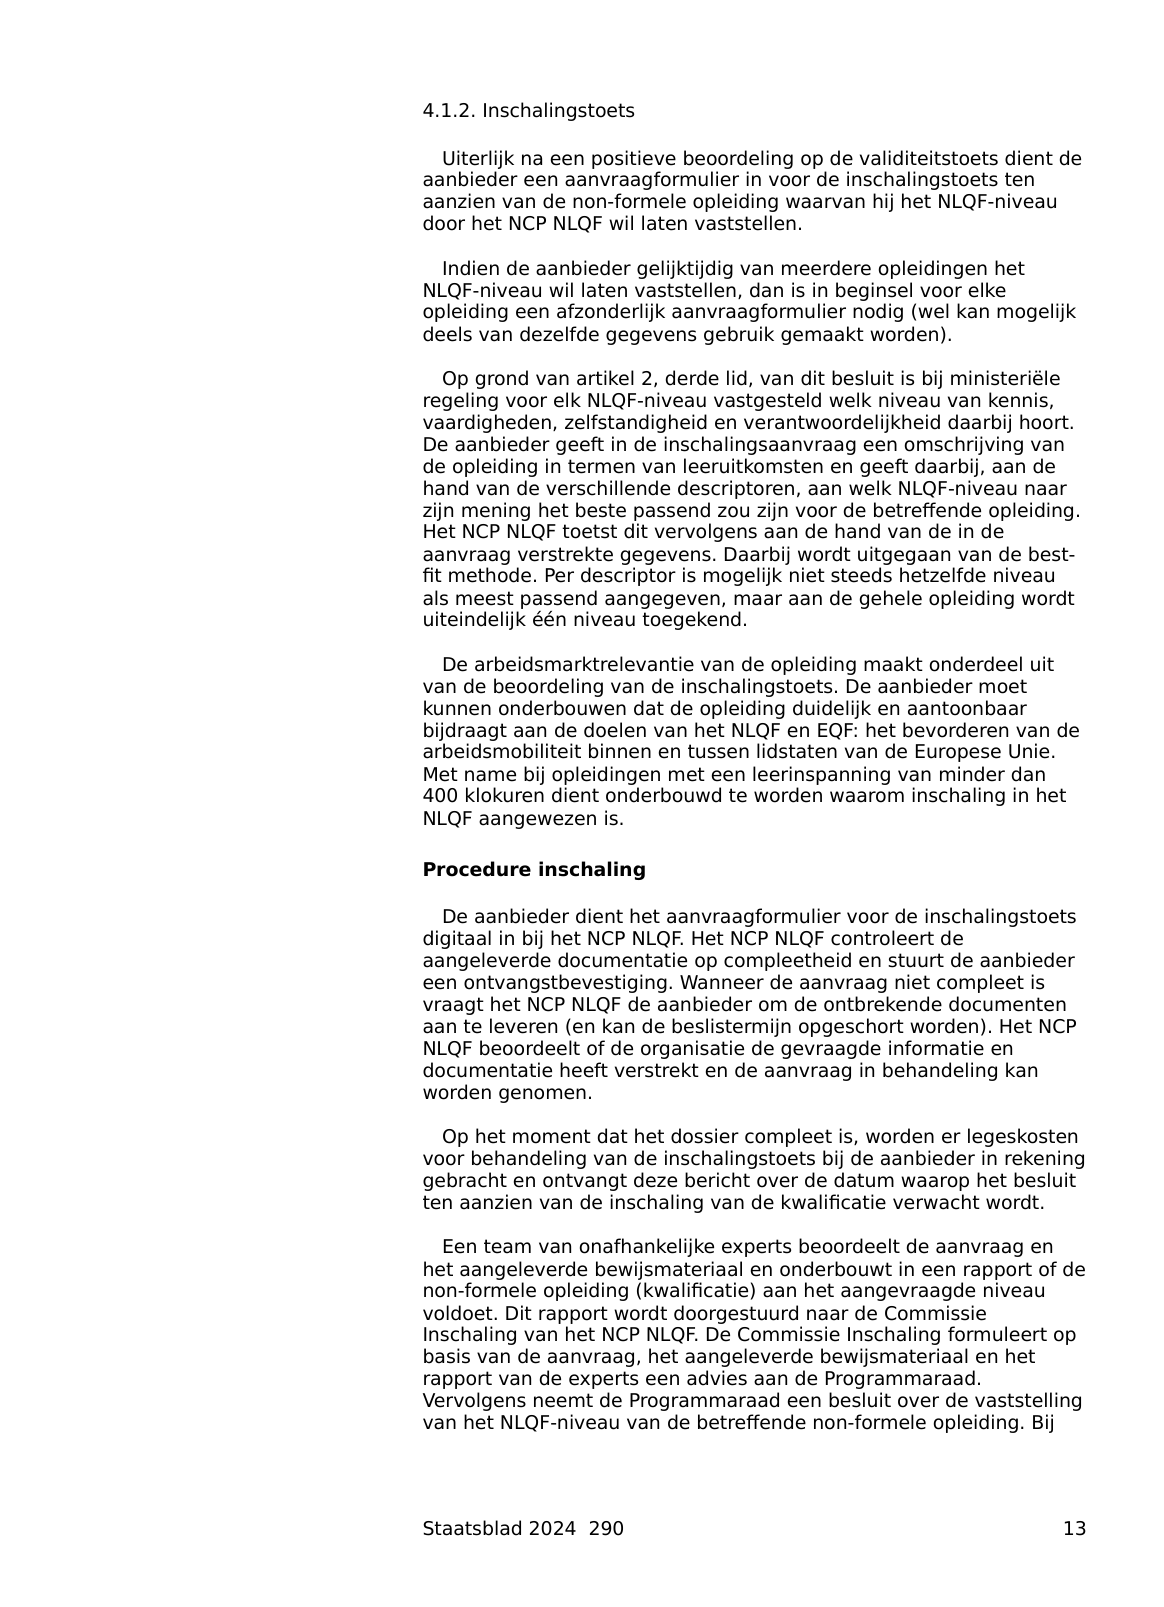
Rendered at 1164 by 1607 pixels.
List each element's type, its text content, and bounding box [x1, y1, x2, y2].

text Op het moment dat het dossier compleet is, worden er legeskosten voor behandeling van de inschalingstoets bij de aanbieder in rekening gebracht en ontvangt deze bericht over de datum waarop het besluit ten aanzien van de inschaling van de kwalificatie verwacht wordt. [422, 1126, 1087, 1214]
text Een team van onafhankelijke experts beoordeelt de aanvraag en het aangeleverde bewijsmateriaal en onderbouwt in een rapport of de non-formele opleiding (kwalificatie) aan het aangevraagde niveau voldoet. Dit rapport wordt doorgestuurd naar de Commissie Inschaling van het NCP NLQF. De Commissie Inschaling formuleert op basis van de aanvraag, het aangeleverde bewijsmateriaal en het rapport van de experts een advies aan de Programmaraad. Vervolgens neemt de Programmaraad een besluit over de vaststelling van het NLQF-niveau van de betreffende non-formele opleiding. Bij [422, 1236, 1087, 1434]
text Uiterlijk na een positieve beoordeling op de validiteitstoets dient de aanbieder een aanvraagformulier in voor de inschalingstoets ten aanzien van de non-formele opleiding waarvan hij het NLQF-niveau door het NCP NLQF wil laten vaststellen. [422, 147, 1087, 235]
text De arbeidsmarktrelevantie van de opleiding maakt onderdeel uit van de beoordeling van de inschalingstoets. De aanbieder moet kunnen onderbouwen dat de opleiding duidelijk en aantoonbaar bijdraagt aan de doelen van het NLQF en EQF: het bevorderen van de arbeidsmobiliteit binnen en tussen lidstaten van de Europese Unie. Met name bij opleidingen met een leerinspanning van minder dan 400 klokuren dient onderbouwd te worden waarom inschaling in het NLQF aangewezen is. [422, 653, 1087, 829]
text Op grond van artikel 2, derde lid, van dit besluit is bij ministeriële regeling voor elk NLQF-niveau vastgesteld welk niveau van kennis, vaardigheden, zelfstandigheid en verantwoordelijkheid daarbij hoort. De aanbieder geeft in de inschalingsaanvraag een omschrijving van de opleiding in termen van leeruitkomsten en geeft daarbij, aan de hand van de verschillende descriptoren, aan welk NLQF-niveau naar zijn mening het beste passend zou zijn voor de betreffende opleiding. Het NCP NLQF toetst dit vervolgens aan de hand van de in de aanvraag verstrekte gegevens. Daarbij wordt uitgegaan van de best-fit methode. Per descriptor is mogelijk niet steeds hetzelfde niveau als meest passend aangegeven, maar aan de gehele opleiding wordt uiteindelijk één niveau toegekend. [422, 368, 1087, 631]
text De aanbieder dient het aanvraagformulier voor de inschalingstoets digitaal in bij het NCP NLQF. Het NCP NLQF controleert de aangeleverde documentatie op compleetheid en stuurt de aanbieder een ontvangstbevestiging. Wanneer de aanvraag niet compleet is vraagt het NCP NLQF de aanbieder om de ontbrekende documenten aan te leveren (en kan de beslistermijn opgeschort worden). Het NCP NLQF beoordeelt of de organisatie de gevraagde informatie en documentatie heeft verstrekt en de aanvraag in behandeling kan worden genomen. [422, 906, 1087, 1104]
subtitle 4.1.2. Inschalingstoets [422, 100, 1087, 122]
text Indien de aanbieder gelijktijdig van meerdere opleidingen het NLQF-niveau wil laten vaststellen, dan is in beginsel voor elke opleiding een afzonderlijk aanvraagformulier nodig (wel kan mogelijk deels van dezelfde gegevens gebruik gemaakt worden). [422, 257, 1087, 345]
subtitle Procedure inschaling [422, 859, 1087, 881]
